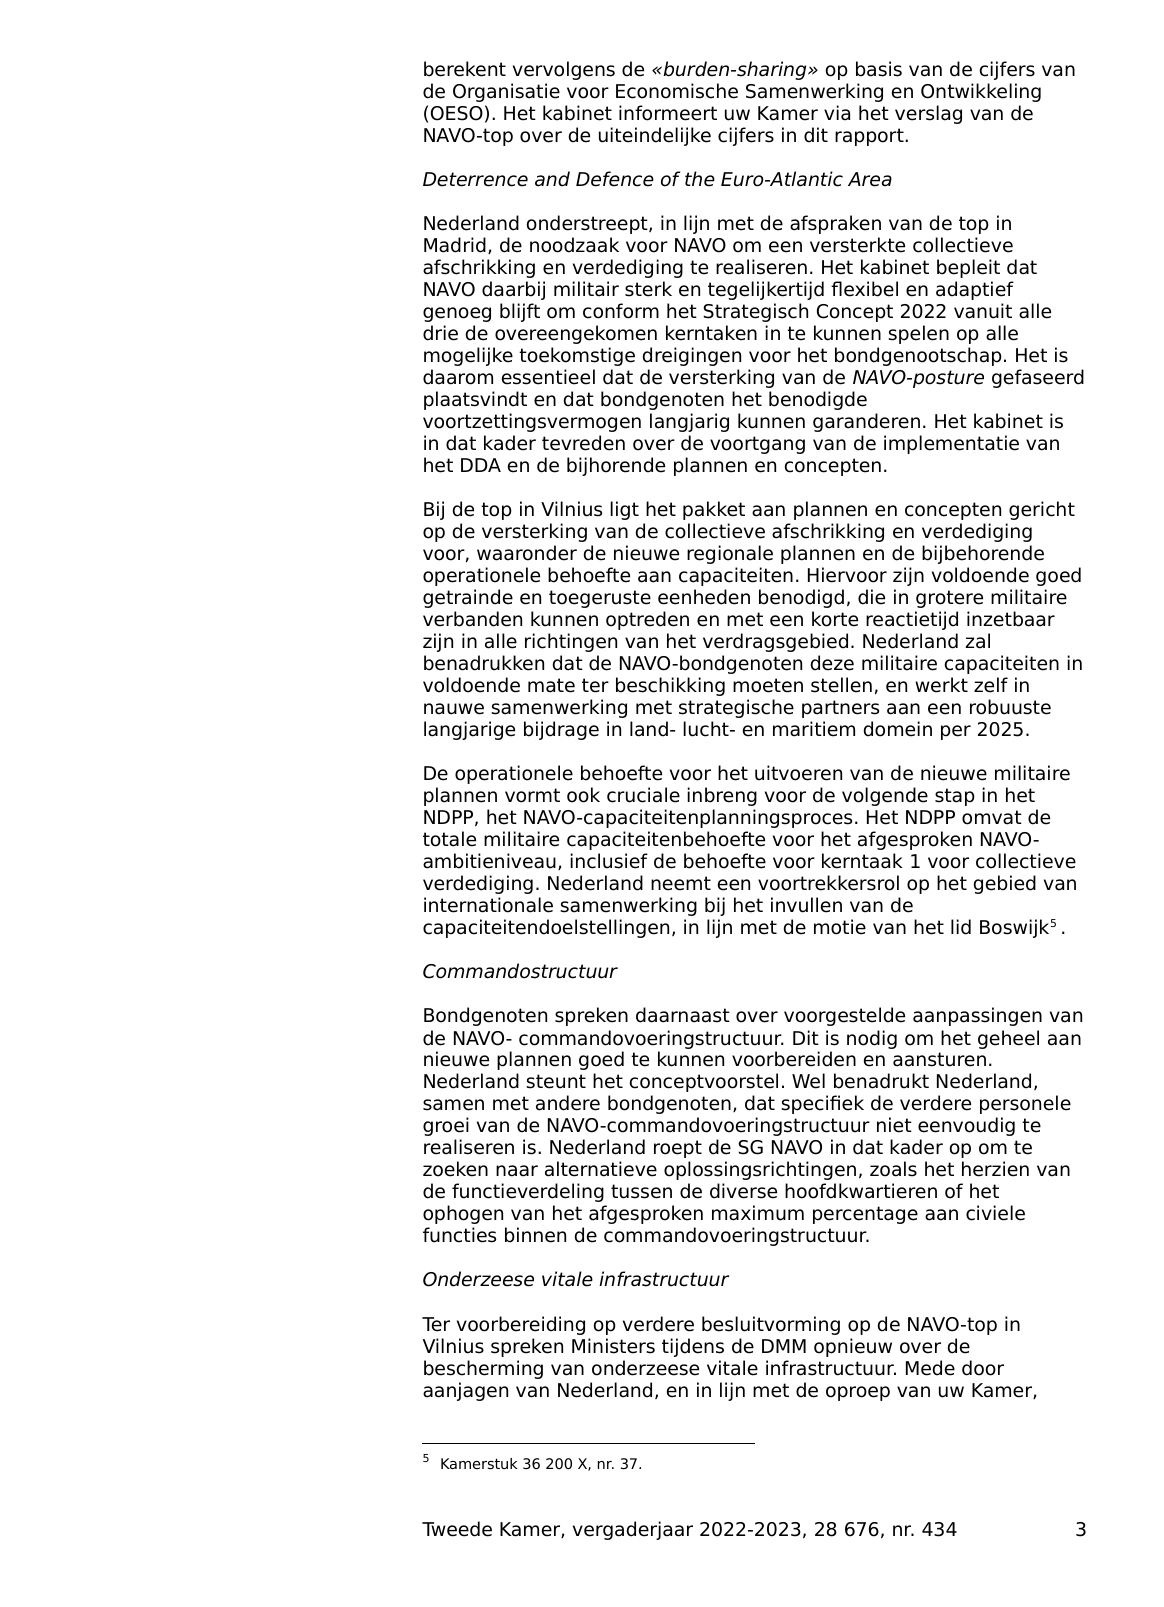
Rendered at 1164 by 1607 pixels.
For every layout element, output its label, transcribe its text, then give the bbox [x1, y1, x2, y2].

text De operationele behoefte voor het uitvoeren van de nieuwe militaire plannen vormt ook cruciale inbreng voor de volgende stap in het NDPP, het NAVO-capaciteitenplanningsproces. Het NDPP omvat de totale militaire capaciteitenbehoefte voor het afgesproken NAVO-ambitieniveau, inclusief de behoefte voor kerntaak 1 voor collectieve verdediging. Nederland neemt een voortrekkersrol op het gebied van internationale samenwerking bij het invullen van de capaciteitendoelstellingen, in lijn met de motie van het lid Boswijk. [422, 763, 1087, 939]
text berekent vervolgens de «burden-sharing» op basis van de cijfers van de Organisatie voor Economische Samenwerking en Ontwikkeling (OESO). Het kabinet informeert uw Kamer via het verslag van de NAVO-top over de uiteindelijke cijfers in dit rapport. [422, 59, 1087, 147]
subtitle Commandostructuur [422, 961, 1087, 983]
text Kamerstuk 36 200 X, nr. 37. [422, 1452, 1087, 1474]
subtitle Deterrence and Defence of the Euro-Atlantic Area [422, 169, 1087, 191]
text Bondgenoten spreken daarnaast over voorgestelde aanpassingen van de NAVO- commandovoeringstructuur. Dit is nodig om het geheel aan nieuwe plannen goed te kunnen voorbereiden en aansturen. Nederland steunt het conceptvoorstel. Wel benadrukt Nederland, samen met andere bondgenoten, dat specifiek de verdere personele groei van de NAVO-commandovoeringstructuur niet eenvoudig te realiseren is. Nederland roept de SG NAVO in dat kader op om te zoeken naar alternatieve oplossingsrichtingen, zoals het herzien van de functieverdeling tussen de diverse hoofdkwartieren of het ophogen van het afgesproken maximum percentage aan civiele functies binnen de commandovoeringstructuur. [422, 1005, 1087, 1247]
text Bij de top in Vilnius ligt het pakket aan plannen en concepten gericht op de versterking van de collectieve afschrikking en verdediging voor, waaronder de nieuwe regionale plannen en de bijbehorende operationele behoefte aan capaciteiten. Hiervoor zijn voldoende goed getrainde en toegeruste eenheden benodigd, die in grotere militaire verbanden kunnen optreden en met een korte reactietijd inzetbaar zijn in alle richtingen van het verdragsgebied. Nederland zal benadrukken dat de NAVO-bondgenoten deze militaire capaciteiten in voldoende mate ter beschikking moeten stellen, en werkt zelf in nauwe samenwerking met strategische partners aan een robuuste langjarige bijdrage in land- lucht- en maritiem domein per 2025. [422, 499, 1087, 741]
text Ter voorbereiding op verdere besluitvorming op de NAVO-top in Vilnius spreken Ministers tijdens de DMM opnieuw over de bescherming van onderzeese vitale infrastructuur. Mede door aanjagen van Nederland, en in lijn met de oproep van uw Kamer, [422, 1313, 1087, 1401]
text Nederland onderstreept, in lijn met de afspraken van de top in Madrid, de noodzaak voor NAVO om een versterkte collectieve afschrikking en verdediging te realiseren. Het kabinet bepleit dat NAVO daarbij militair sterk en tegelijkertijd flexibel en adaptief genoeg blijft om conform het Strategisch Concept 2022 vanuit alle drie de overeengekomen kerntaken in te kunnen spelen op alle mogelijke toekomstige dreigingen voor het bondgenootschap. Het is daarom essentieel dat de versterking van de NAVO-posture gefaseerd plaatsvindt en dat bondgenoten het benodigde voortzettingsvermogen langjarig kunnen garanderen. Het kabinet is in dat kader tevreden over de voortgang van de implementatie van het DDA en de bijhorende plannen en concepten. [422, 213, 1087, 477]
subtitle Onderzeese vitale infrastructuur [422, 1269, 1087, 1291]
